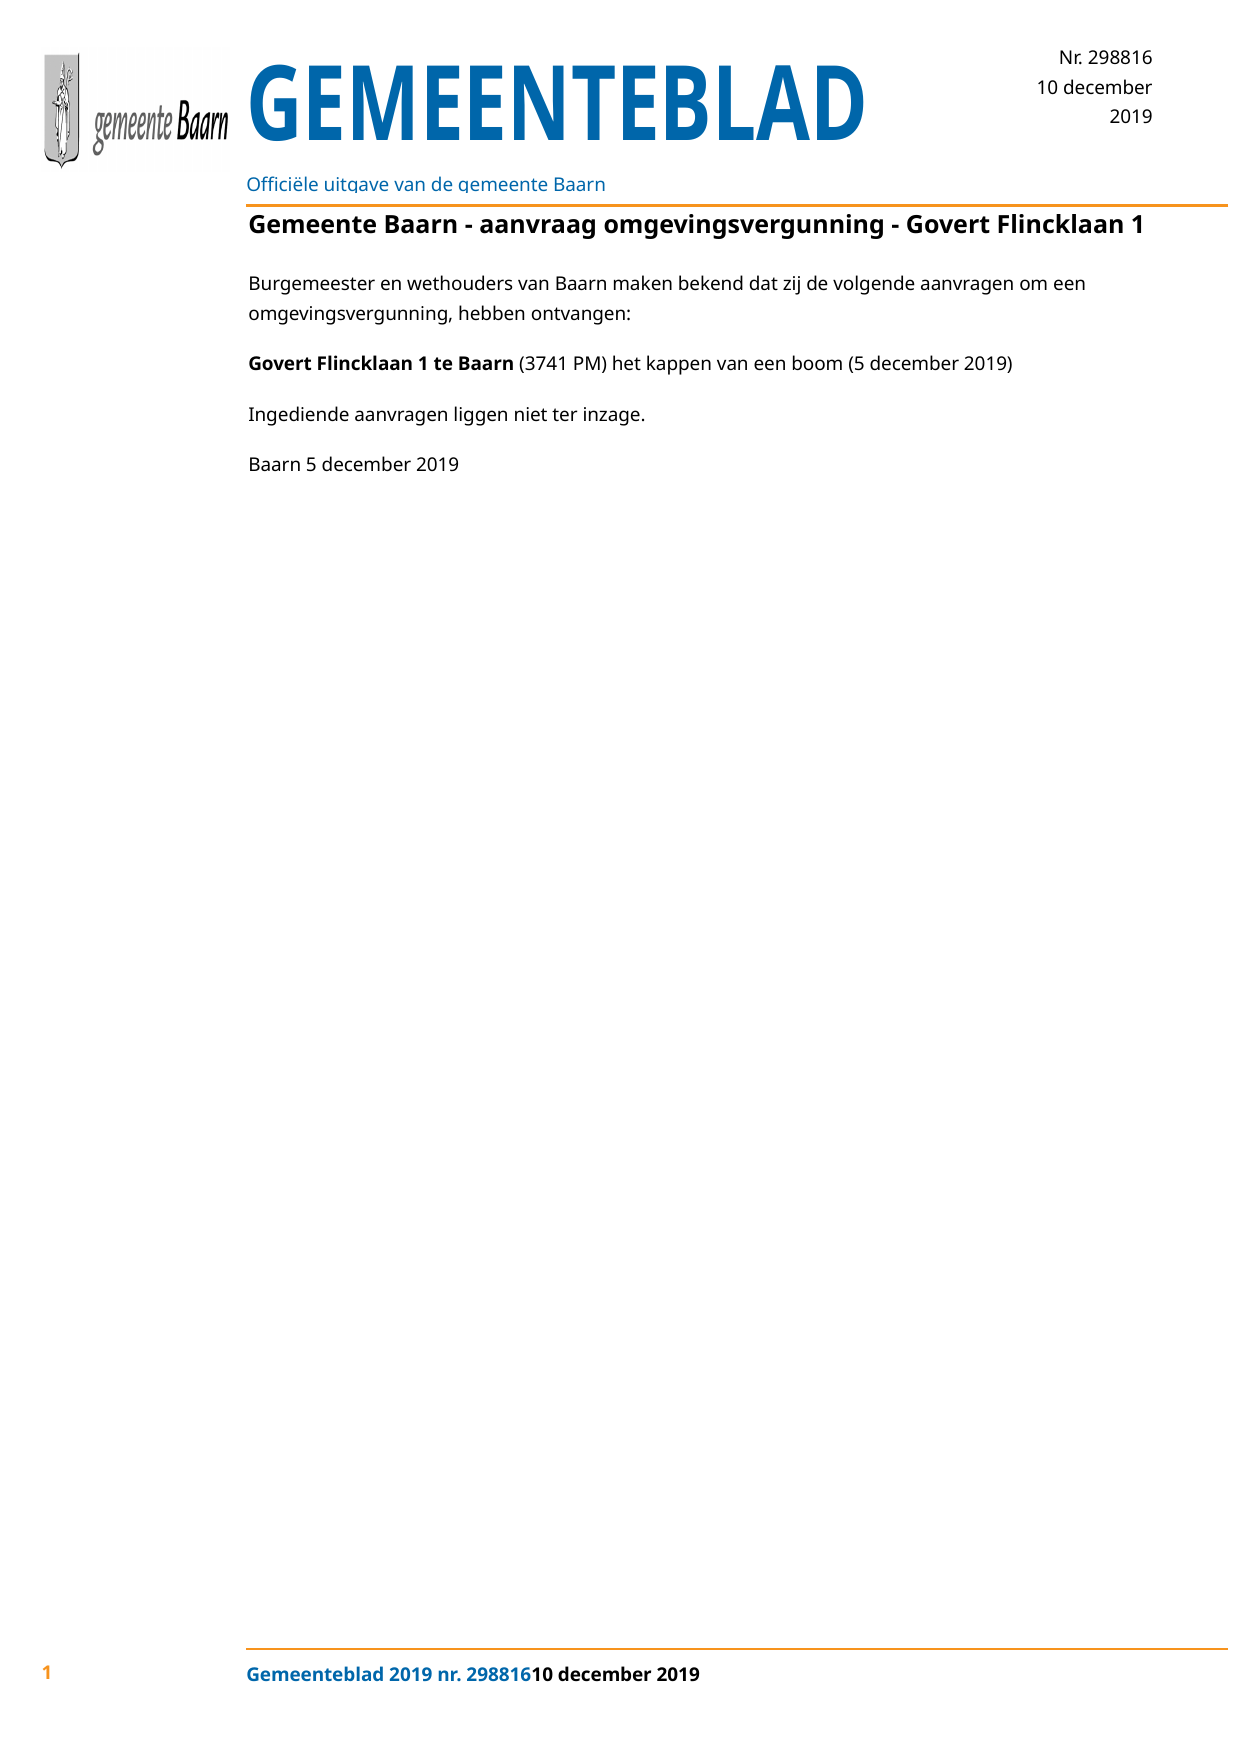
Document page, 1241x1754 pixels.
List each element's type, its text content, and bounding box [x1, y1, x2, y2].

text Ingediende aanvragen liggen niet ter inzage. [248, 401, 1152, 426]
text Govert Flincklaan 1 te Baarn (3741 PM) het kappen van een boom (5 december 2019) [248, 350, 1152, 376]
picture [41, 47, 231, 172]
text Gemeente Baarn - aanvraag omgevingsvergunning - Govert Flincklaan 1 [248, 207, 1152, 241]
text Burgemeester en wethouders van Baarn maken bekend dat zij de volgende aanvragen om een omgevingsvergunning, hebben ontvangen: [248, 270, 1152, 326]
text Baarn 5 december 2019 [248, 451, 1152, 477]
